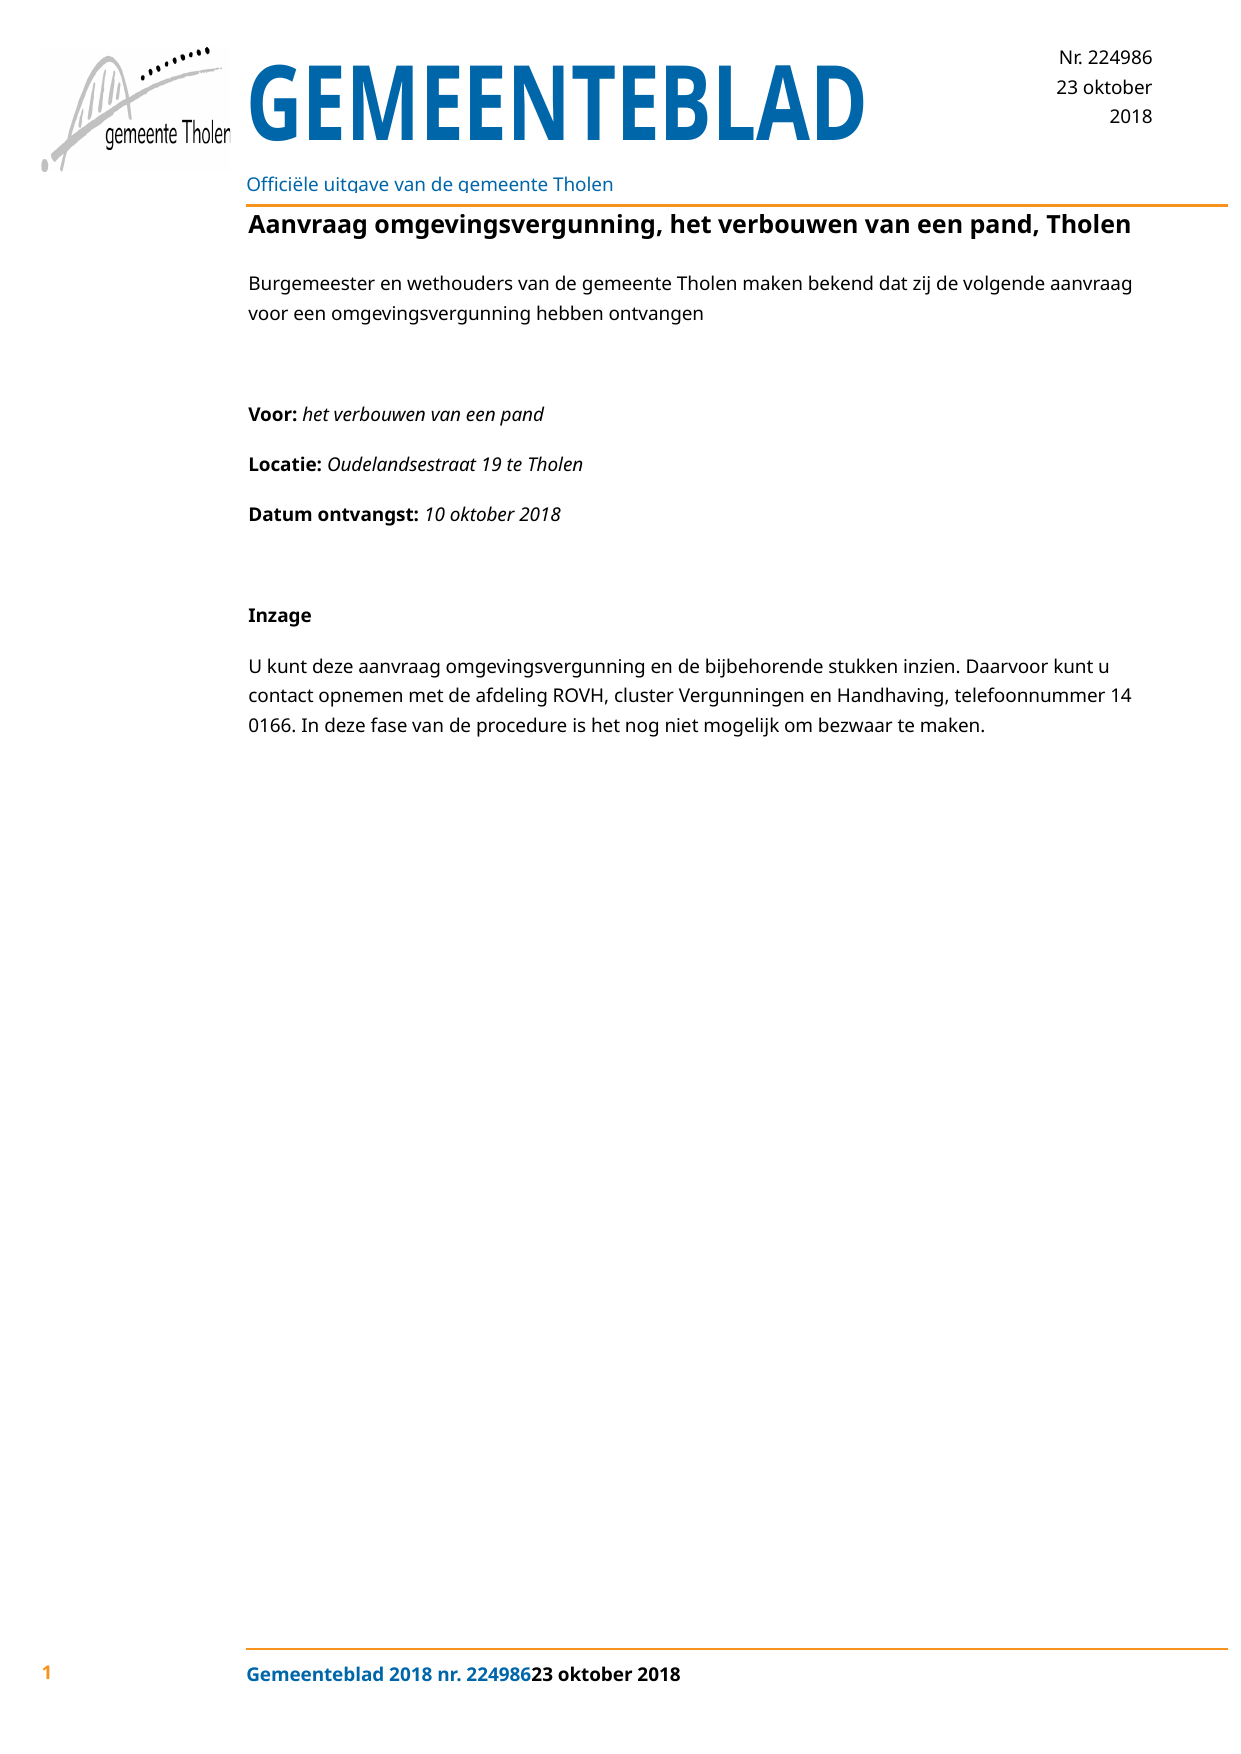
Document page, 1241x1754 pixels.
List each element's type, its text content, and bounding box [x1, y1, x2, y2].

text Voor: het verbouwen van een pand [248, 401, 1152, 426]
text Aanvraag omgevingsvergunning, het verbouwen van een pand, Tholen [248, 207, 1152, 241]
text Datum ontvangst: 10 oktober 2018 [248, 502, 1152, 527]
text Locatie: Oudelandsestraat 19 te Tholen [248, 451, 1152, 477]
text Inzage [248, 602, 1152, 628]
text Burgemeester en wethouders van de gemeente Tholen maken bekend dat zij de volgende aanvraag voor een omgevingsvergunning hebben ontvangen [248, 270, 1152, 326]
picture [41, 47, 231, 172]
text U kunt deze aanvraag omgevingsvergunning en de bijbehorende stukken inzien. Daarvoor kunt u contact opnemen met de afdeling ROVH, cluster Vergunningen en Handhaving, telefoonnummer 14 0166. In deze fase van de procedure is het nog niet mogelijk om bezwaar te maken. [248, 653, 1152, 738]
